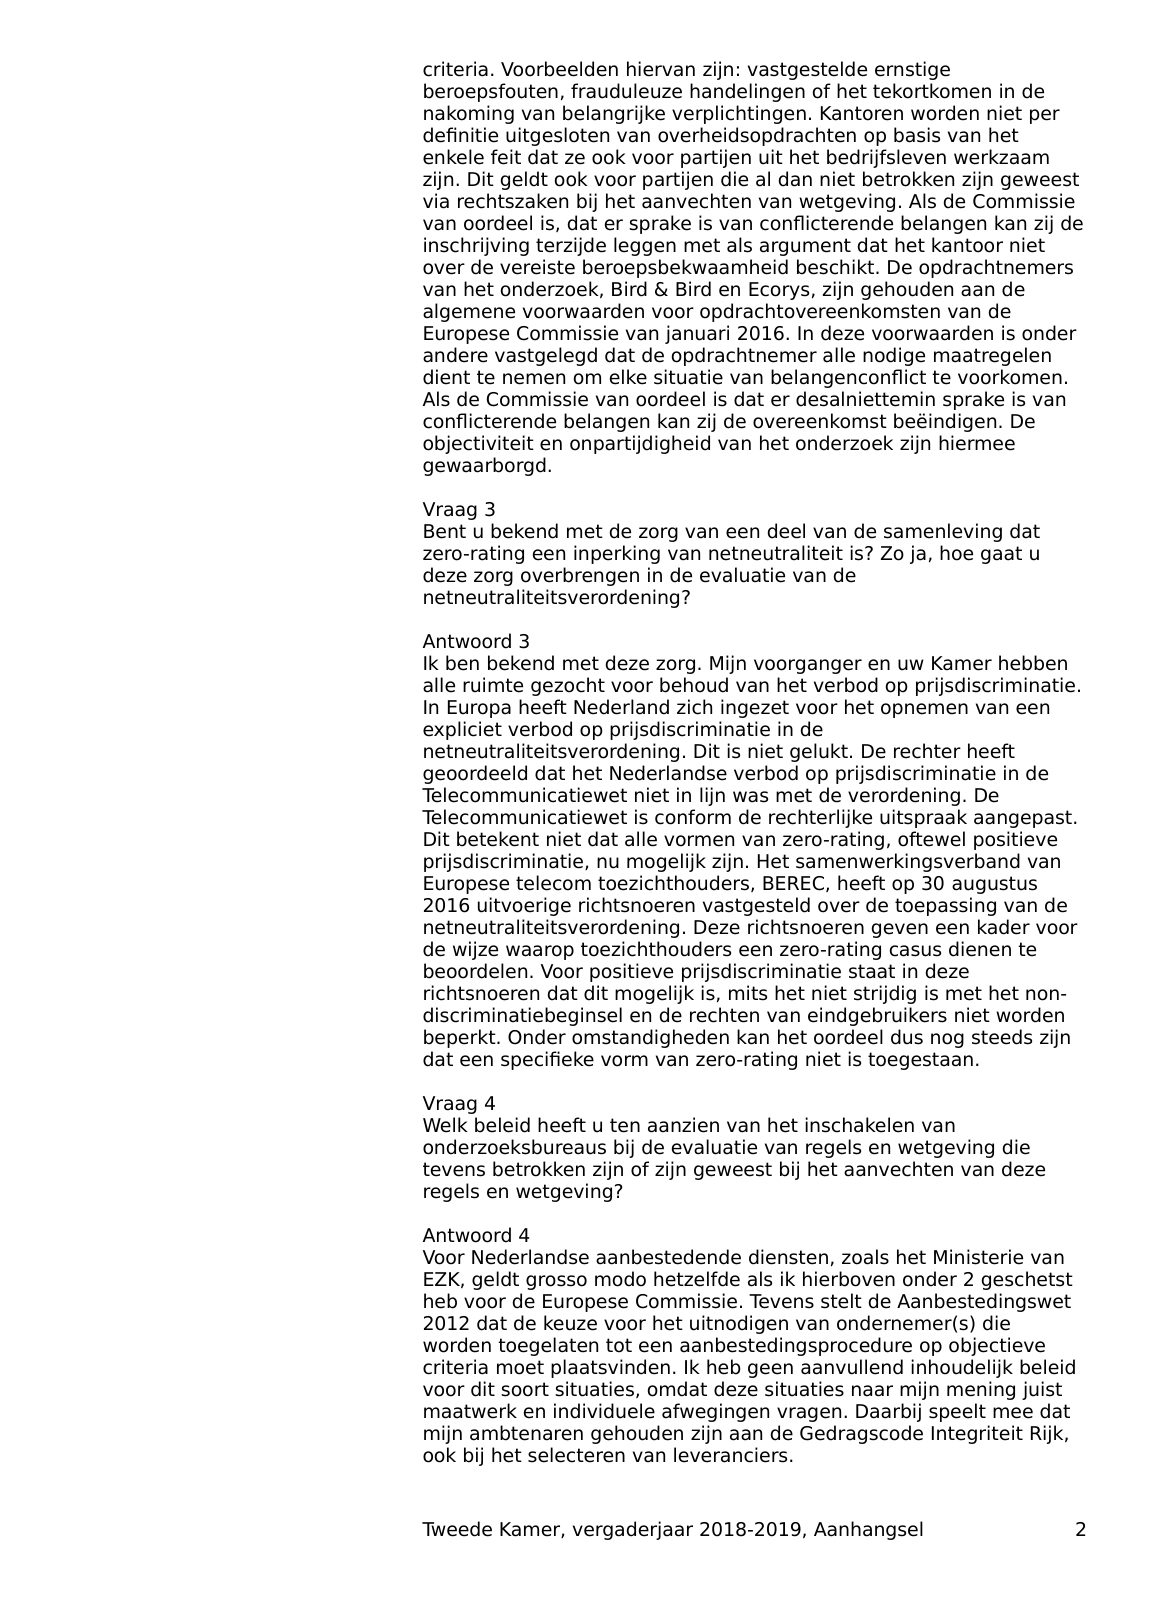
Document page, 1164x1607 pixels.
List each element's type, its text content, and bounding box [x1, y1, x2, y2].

text Welk beleid heeft u ten aanzien van het inschakelen van onderzoeksbureaus bij de evaluatie van regels en wetgeving die tevens betrokken zijn of zijn geweest bij het aanvechten van deze regels en wetgeving? [422, 1115, 1087, 1203]
text Bent u bekend met de zorg van een deel van de samenleving dat zero-rating een inperking van netneutraliteit is? Zo ja, hoe gaat u deze zorg overbrengen in de evaluatie van de netneutraliteitsverordening? [422, 521, 1087, 609]
text Vraag 3 [422, 499, 1087, 521]
text Voor Nederlandse aanbestedende diensten, zoals het Ministerie van EZK, geldt grosso modo hetzelfde als ik hierboven onder 2 geschetst heb voor de Europese Commissie. Tevens stelt de Aanbestedingswet 2012 dat de keuze voor het uitnodigen van ondernemer(s) die worden toegelaten tot een aanbestedingsprocedure op objectieve criteria moet plaatsvinden. Ik heb geen aanvullend inhoudelijk beleid voor dit soort situaties, omdat deze situaties naar mijn mening juist maatwerk en individuele afwegingen vragen. Daarbij speelt mee dat mijn ambtenaren gehouden zijn aan de Gedragscode Integriteit Rijk, ook bij het selecteren van leveranciers. [422, 1247, 1087, 1467]
text Ik ben bekend met deze zorg. Mijn voorganger en uw Kamer hebben alle ruimte gezocht voor behoud van het verbod op prijsdiscriminatie. In Europa heeft Nederland zich ingezet voor het opnemen van een expliciet verbod op prijsdiscriminatie in de netneutraliteitsverordening. Dit is niet gelukt. De rechter heeft geoordeeld dat het Nederlandse verbod op prijsdiscriminatie in de Telecommunicatiewet niet in lijn was met de verordening. De Telecommunicatiewet is conform de rechterlijke uitspraak aangepast. Dit betekent niet dat alle vormen van zero-rating, oftewel positieve prijsdiscriminatie, nu mogelijk zijn. Het samenwerkingsverband van Europese telecom toezichthouders, BEREC, heeft op 30 augustus 2016 uitvoerige richtsnoeren vastgesteld over de toepassing van de netneutraliteitsverordening. Deze richtsnoeren geven een kader voor de wijze waarop toezichthouders een zero-rating casus dienen te beoordelen. Voor positieve prijsdiscriminatie staat in deze richtsnoeren dat dit mogelijk is, mits het niet strijdig is met het non-discriminatiebeginsel en de rechten van eindgebruikers niet worden beperkt. Onder omstandigheden kan het oordeel dus nog steeds zijn dat een specifieke vorm van zero-rating niet is toegestaan. [422, 653, 1087, 1071]
text criteria. Voorbeelden hiervan zijn: vastgestelde ernstige beroepsfouten, frauduleuze handelingen of het tekortkomen in de nakoming van belangrijke verplichtingen. Kantoren worden niet per definitie uitgesloten van overheidsopdrachten op basis van het enkele feit dat ze ook voor partijen uit het bedrijfsleven werkzaam zijn. Dit geldt ook voor partijen die al dan niet betrokken zijn geweest via rechtszaken bij het aanvechten van wetgeving. Als de Commissie van oordeel is, dat er sprake is van conflicterende belangen kan zij de inschrijving terzijde leggen met als argument dat het kantoor niet over de vereiste beroepsbekwaamheid beschikt. De opdrachtnemers van het onderzoek, Bird & Bird en Ecorys, zijn gehouden aan de algemene voorwaarden voor opdrachtovereenkomsten van de Europese Commissie van januari 2016. In deze voorwaarden is onder andere vastgelegd dat de opdrachtnemer alle nodige maatregelen dient te nemen om elke situatie van belangenconflict te voorkomen. Als de Commissie van oordeel is dat er desalniettemin sprake is van conflicterende belangen kan zij de overeenkomst beëindigen. De objectiviteit en onpartijdigheid van het onderzoek zijn hiermee gewaarborgd. [422, 59, 1087, 477]
text Vraag 4 [422, 1093, 1087, 1115]
text Antwoord 4 [422, 1225, 1087, 1247]
text Antwoord 3 [422, 631, 1087, 653]
